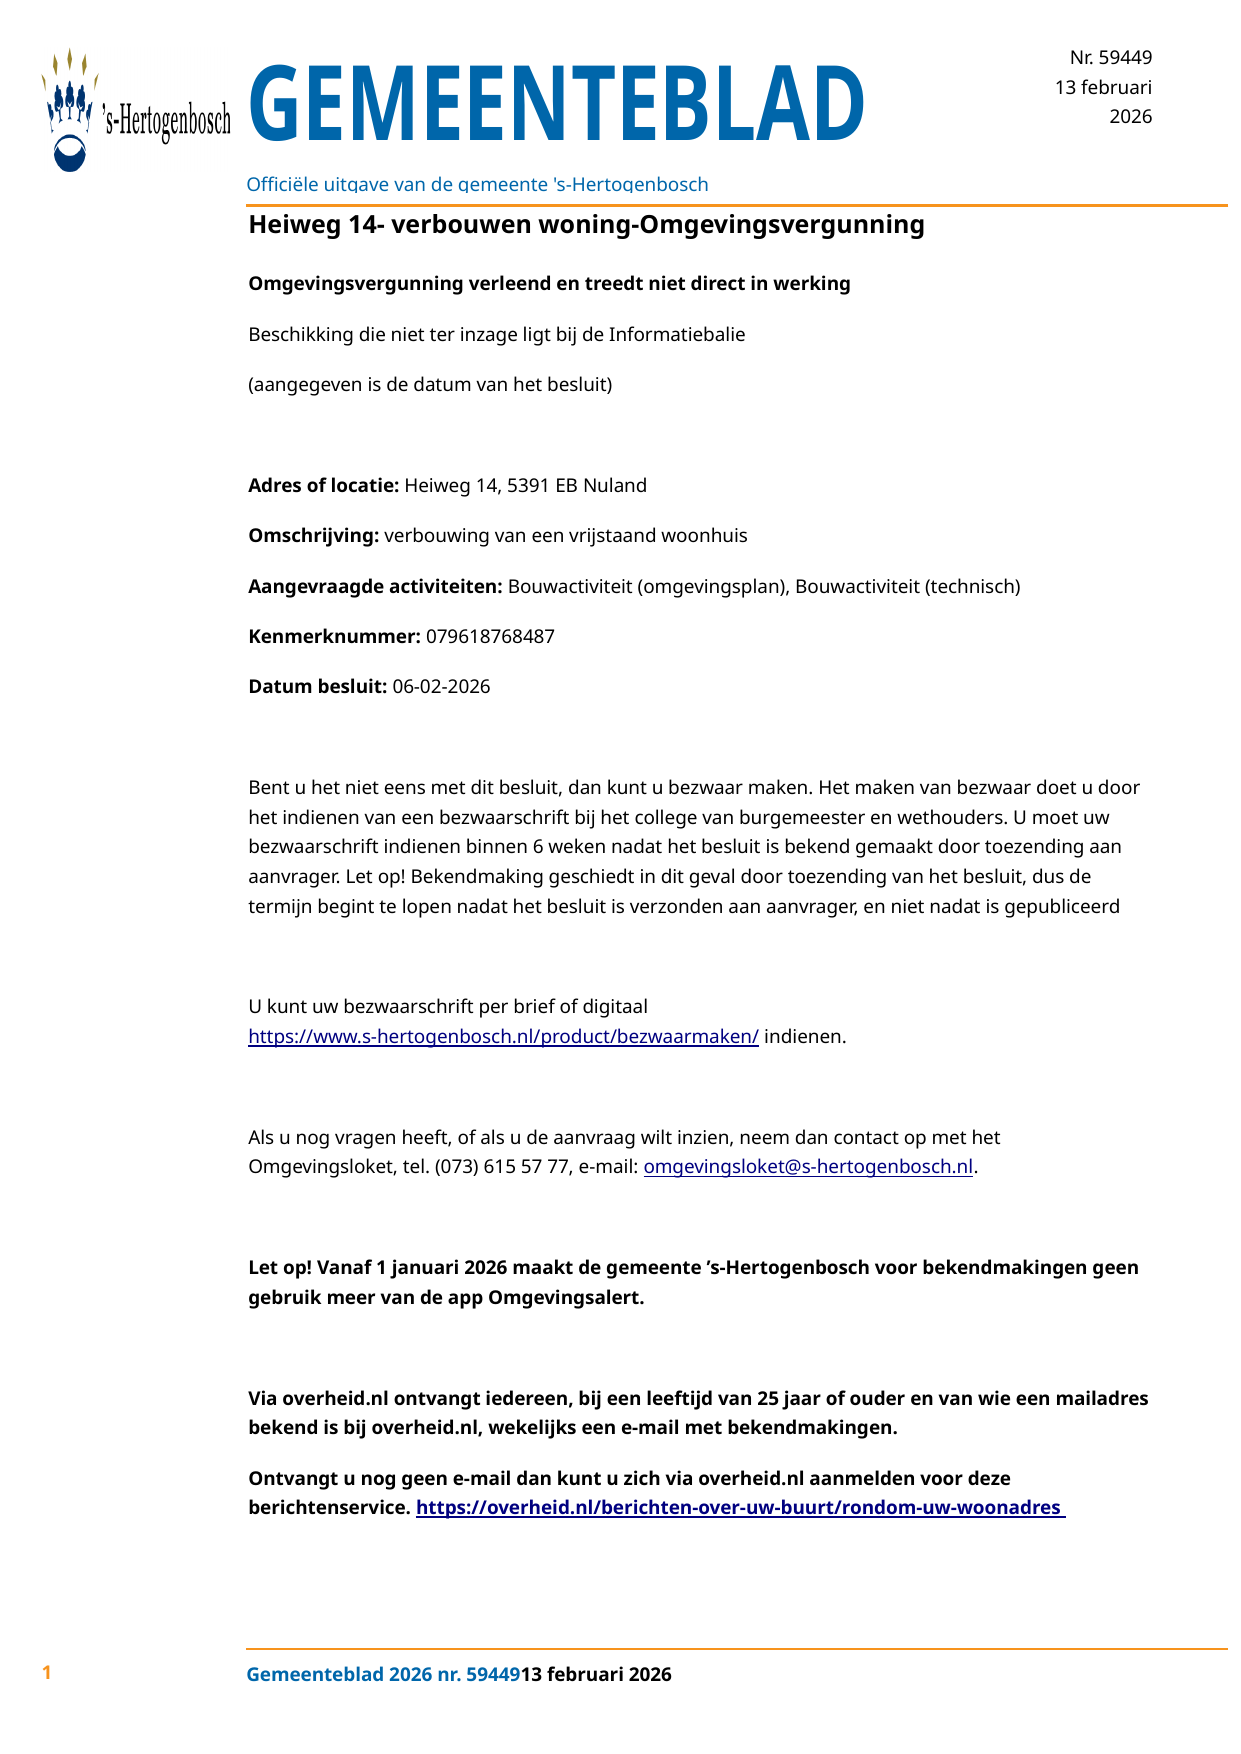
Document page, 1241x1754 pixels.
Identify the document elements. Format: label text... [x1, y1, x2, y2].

text Let op! Vanaf 1 januari 2026 maakt de gemeente ’s-Hertogenbosch voor bekendmakingen geen gebruik meer van de app Omgevingsalert. [248, 1254, 1152, 1310]
text Omgevingsvergunning verleend en treedt niet direct in werking [248, 270, 1152, 296]
text Via overheid.nl ontvangt iedereen, bij een leeftijd van 25 jaar of ouder en van wie een mailadres bekend is bij overheid.nl, wekelijks een e-mail met bekendmakingen. [248, 1385, 1152, 1440]
text Heiweg 14- verbouwen woning-Omgevingsvergunning [248, 207, 1152, 241]
text Adres of locatie: Heiweg 14, 5391 EB Nuland [248, 472, 1152, 498]
text Als u nog vragen heeft, of als u de aanvraag wilt inzien, neem dan contact op met het Omgevingsloket, tel. (073) 615 57 77, e-mail: omgevingsloket@s-hertogenbosch.nl. [248, 1124, 1152, 1179]
text Bent u het niet eens met dit besluit, dan kunt u bezwaar maken. Het maken van bezwaar doet u door het indienen van een bezwaarschrift bij het college van burgemeester en wethouders. U moet uw bezwaarschrift indienen binnen 6 weken nadat het besluit is bekend gemaakt door toezending aan aanvrager. Let op! Bekendmaking geschiedt in dit geval door toezending van het besluit, dus de termijn begint te lopen nadat het besluit is verzonden aan aanvrager, en niet nadat is gepubliceerd [248, 774, 1152, 918]
text Aangevraagde activiteiten: Bouwactiviteit (omgevingsplan), Bouwactiviteit (technisch) [248, 573, 1152, 598]
text Omschrijving: verbouwing van een vrijstaand woonhuis [248, 522, 1152, 548]
picture [41, 47, 231, 172]
text (aangegeven is de datum van het besluit) [248, 371, 1152, 397]
text Datum besluit: 06-02-2026 [248, 674, 1152, 699]
text Ontvangt u nog geen e-mail dan kunt u zich via overheid.nl aanmelden voor deze berichtenservice. https://overheid.nl/berichten-over-uw-buurt/rondom-uw-woonadres [248, 1465, 1152, 1520]
text U kunt uw bezwaarschrift per brief of digitaal https://www.s-hertogenbosch.nl/product/bezwaarmaken/ indienen. [248, 994, 1152, 1049]
text Beschikking die niet ter inzage ligt bij de Informatiebalie [248, 321, 1152, 346]
text Kenmerknummer: 079618768487 [248, 623, 1152, 649]
